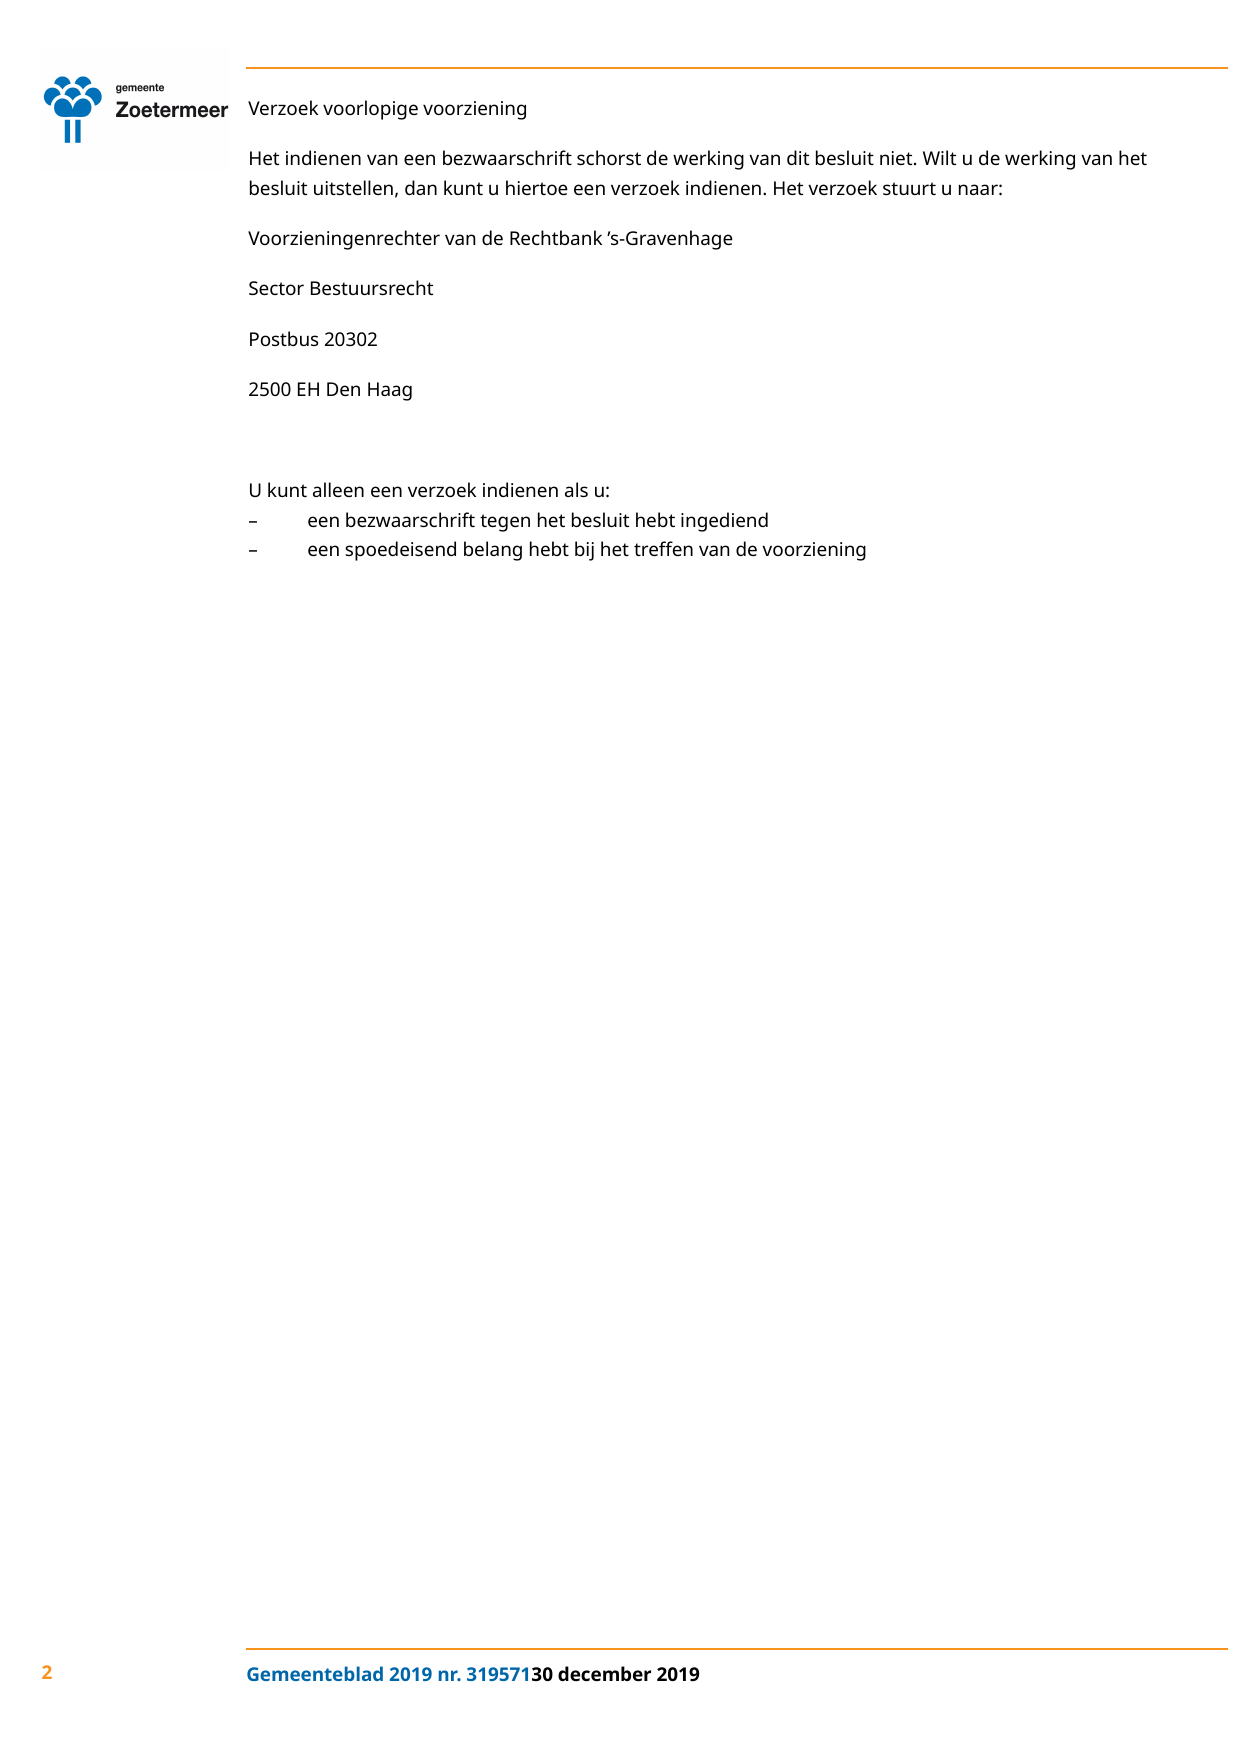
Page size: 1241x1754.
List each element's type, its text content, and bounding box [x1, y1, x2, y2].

text Het indienen van een bezwaarschrift schorst de werking van dit besluit niet. Wilt u de werking van het besluit uitstellen, dan kunt u hiertoe een verzoek indienen. Het verzoek stuurt u naar: [248, 145, 1152, 201]
text 2500 EH Den Haag [248, 376, 1152, 402]
text Sector Bestuursrecht [248, 276, 1152, 301]
text Verzoek voorlopige voorziening [248, 95, 1152, 121]
picture [41, 47, 231, 172]
text U kunt alleen een verzoek indienen als u: [248, 477, 1152, 503]
list een spoedeisend belang hebt bij het treffen van de voorziening [248, 536, 1152, 562]
text Postbus 20302 [248, 326, 1152, 352]
list een bezwaarschrift tegen het besluit hebt ingediend [248, 507, 1152, 533]
text Voorzieningenrechter van de Rechtbank ’s-Gravenhage [248, 225, 1152, 251]
